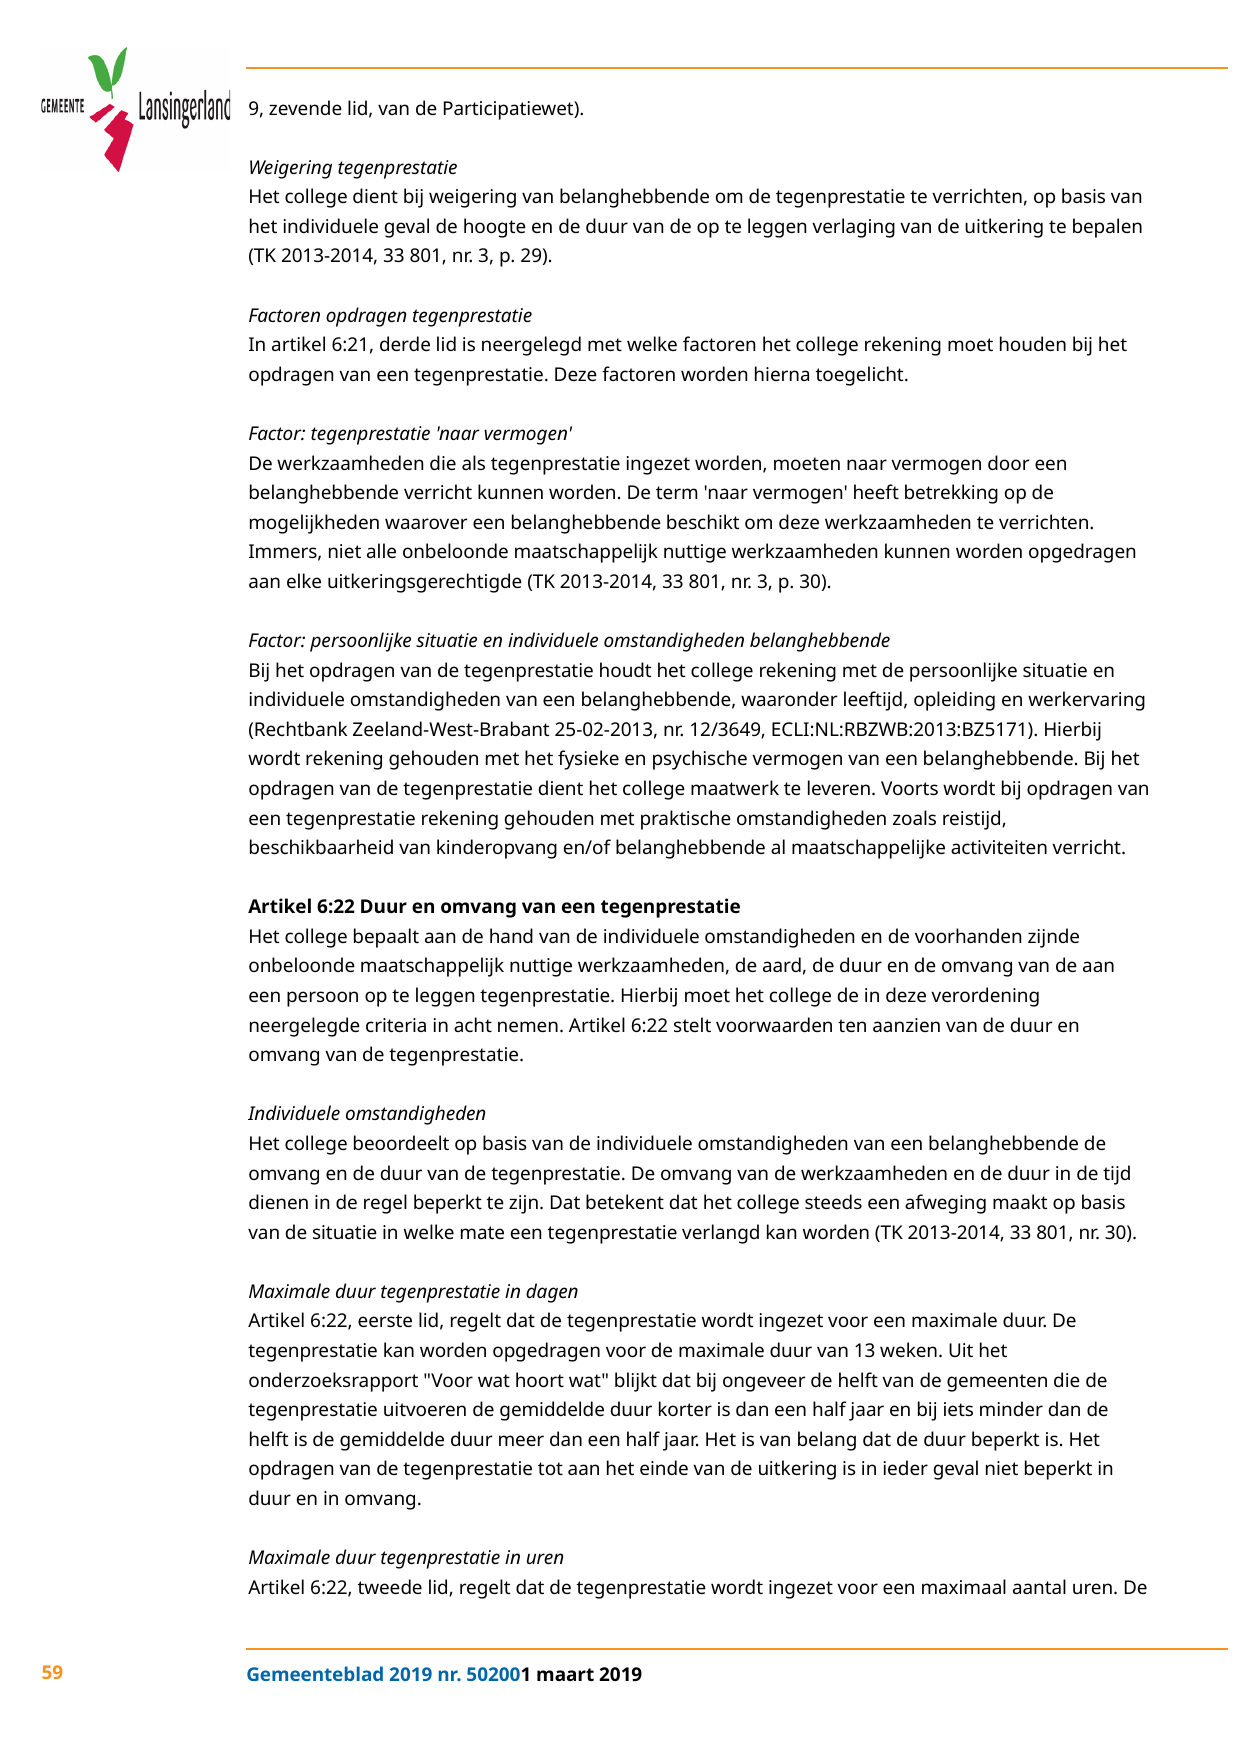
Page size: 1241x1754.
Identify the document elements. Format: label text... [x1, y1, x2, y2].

text Weigering tegenprestatie [248, 154, 1152, 180]
text Factor: tegenprestatie 'naar vermogen' [248, 420, 1152, 446]
text De werkzaamheden die als tegenprestatie ingezet worden, moeten naar vermogen door een belanghebbende verricht kunnen worden. De term 'naar vermogen' heeft betrekking op de mogelijkheden waarover een belanghebbende beschikt om deze werkzaamheden te verrichten. Immers, niet alle onbeloonde maatschappelijk nuttige werkzaamheden kunnen worden opgedragen aan elke uitkeringsgerechtigde (TK 2013-2014, 33 801, nr. 3, p. 30). [248, 450, 1152, 594]
text Het college dient bij weigering van belanghebbende om de tegenprestatie te verrichten, op basis van het individuele geval de hoogte en de duur van de op te leggen verlaging van de uitkering te bepalen (TK 2013-2014, 33 801, nr. 3, p. 29). [248, 183, 1152, 268]
text In artikel 6:21, derde lid is neergelegd met welke factoren het college rekening moet houden bij het opdragen van een tegenprestatie. Deze factoren worden hierna toegelicht. [248, 331, 1152, 387]
text Maximale duur tegenprestatie in uren [248, 1544, 1152, 1570]
text Factoren opdragen tegenprestatie [248, 302, 1152, 328]
text Artikel 6:22, tweede lid, regelt dat de tegenprestatie wordt ingezet voor een maximaal aantal uren. De [248, 1574, 1152, 1600]
text Artikel 6:22 Duur en omvang van een tegenprestatie [248, 893, 1152, 919]
text 9, zevende lid, van de Participatiewet). [248, 95, 1152, 121]
text Bij het opdragen van de tegenprestatie houdt het college rekening met de persoonlijke situatie en individuele omstandigheden van een belanghebbende, waaronder leeftijd, opleiding en werkervaring (Rechtbank Zeeland-West-Brabant 25-02-2013, nr. 12/3649, ECLI:NL:RBZWB:2013:BZ5171). Hierbij wordt rekening gehouden met het fysieke en psychische vermogen van een belanghebbende. Bij het opdragen van de tegenprestatie dient het college maatwerk te leveren. Voorts wordt bij opdragen van een tegenprestatie rekening gehouden met praktische omstandigheden zoals reistijd, beschikbaarheid van kinderopvang en/of belanghebbende al maatschappelijke activiteiten verricht. [248, 657, 1152, 860]
text Artikel 6:22, eerste lid, regelt dat de tegenprestatie wordt ingezet voor een maximale duur. De tegenprestatie kan worden opgedragen voor de maximale duur van 13 weken. Uit het onderzoeksrapport "Voor wat hoort wat" blijkt dat bij ongeveer de helft van de gemeenten die de tegenprestatie uitvoeren de gemiddelde duur korter is dan een half jaar en bij iets minder dan de helft is de gemiddelde duur meer dan een half jaar. Het is van belang dat de duur beperkt is. Het opdragen van de tegenprestatie tot aan het einde van de uitkering is in ieder geval niet beperkt in duur en in omvang. [248, 1308, 1152, 1511]
text Maximale duur tegenprestatie in dagen [248, 1278, 1152, 1304]
picture [41, 47, 231, 172]
text Individuele omstandigheden [248, 1101, 1152, 1126]
text Factor: persoonlijke situatie en individuele omstandigheden belanghebbende [248, 627, 1152, 653]
text Het college bepaalt aan de hand van de individuele omstandigheden en de voorhanden zijnde onbeloonde maatschappelijk nuttige werkzaamheden, de aard, de duur en de omvang van de aan een persoon op te leggen tegenprestatie. Hierbij moet het college de in deze verordening neergelegde criteria in acht nemen. Artikel 6:22 stelt voorwaarden ten aanzien van de duur en omvang van de tegenprestatie. [248, 923, 1152, 1067]
text Het college beoordeelt op basis van de individuele omstandigheden van een belanghebbende de omvang en de duur van de tegenprestatie. De omvang van de werkzaamheden en de duur in de tijd dienen in de regel beperkt te zijn. Dat betekent dat het college steeds een afweging maakt op basis van de situatie in welke mate een tegenprestatie verlangd kan worden (TK 2013-2014, 33 801, nr. 30). [248, 1130, 1152, 1245]
